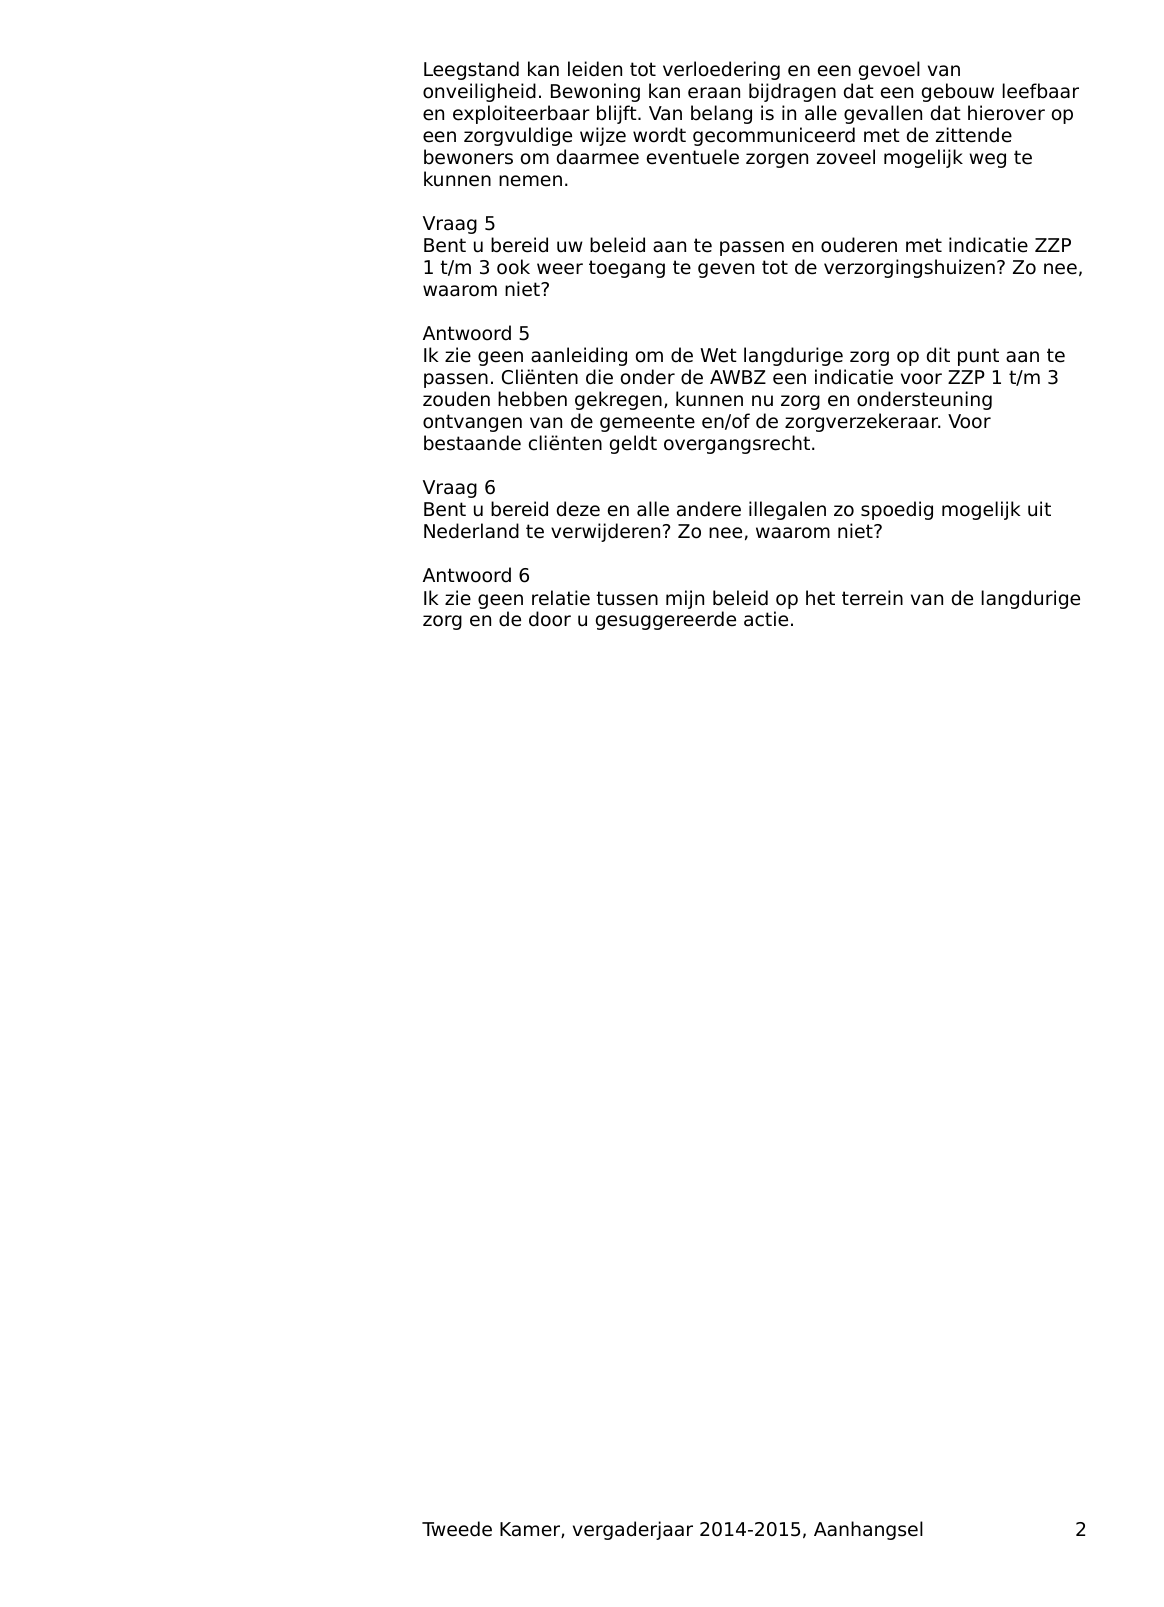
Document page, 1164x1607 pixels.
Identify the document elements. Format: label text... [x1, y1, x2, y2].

text Antwoord 6 [422, 565, 1087, 587]
text Vraag 5 [422, 213, 1087, 235]
text Ik zie geen aanleiding om de Wet langdurige zorg op dit punt aan te passen. Cliënten die onder de AWBZ een indicatie voor ZZP 1 t/m 3 zouden hebben gekregen, kunnen nu zorg en ondersteuning ontvangen van de gemeente en/of de zorgverzekeraar. Voor bestaande cliënten geldt overgangsrecht. [422, 345, 1087, 455]
text Bent u bereid uw beleid aan te passen en ouderen met indicatie ZZP 1 t/m 3 ook weer toegang te geven tot de verzorgingshuizen? Zo nee, waarom niet? [422, 235, 1087, 301]
text Bent u bereid deze en alle andere illegalen zo spoedig mogelijk uit Nederland te verwijderen? Zo nee, waarom niet? [422, 499, 1087, 543]
text Vraag 6 [422, 477, 1087, 499]
text Ik zie geen relatie tussen mijn beleid op het terrein van de langdurige zorg en de door u gesuggereerde actie. [422, 587, 1087, 631]
text Antwoord 5 [422, 323, 1087, 345]
text Leegstand kan leiden tot verloedering en een gevoel van onveiligheid. Bewoning kan eraan bijdragen dat een gebouw leefbaar en exploiteerbaar blijft. Van belang is in alle gevallen dat hierover op een zorgvuldige wijze wordt gecommuniceerd met de zittende bewoners om daarmee eventuele zorgen zoveel mogelijk weg te kunnen nemen. [422, 59, 1087, 191]
